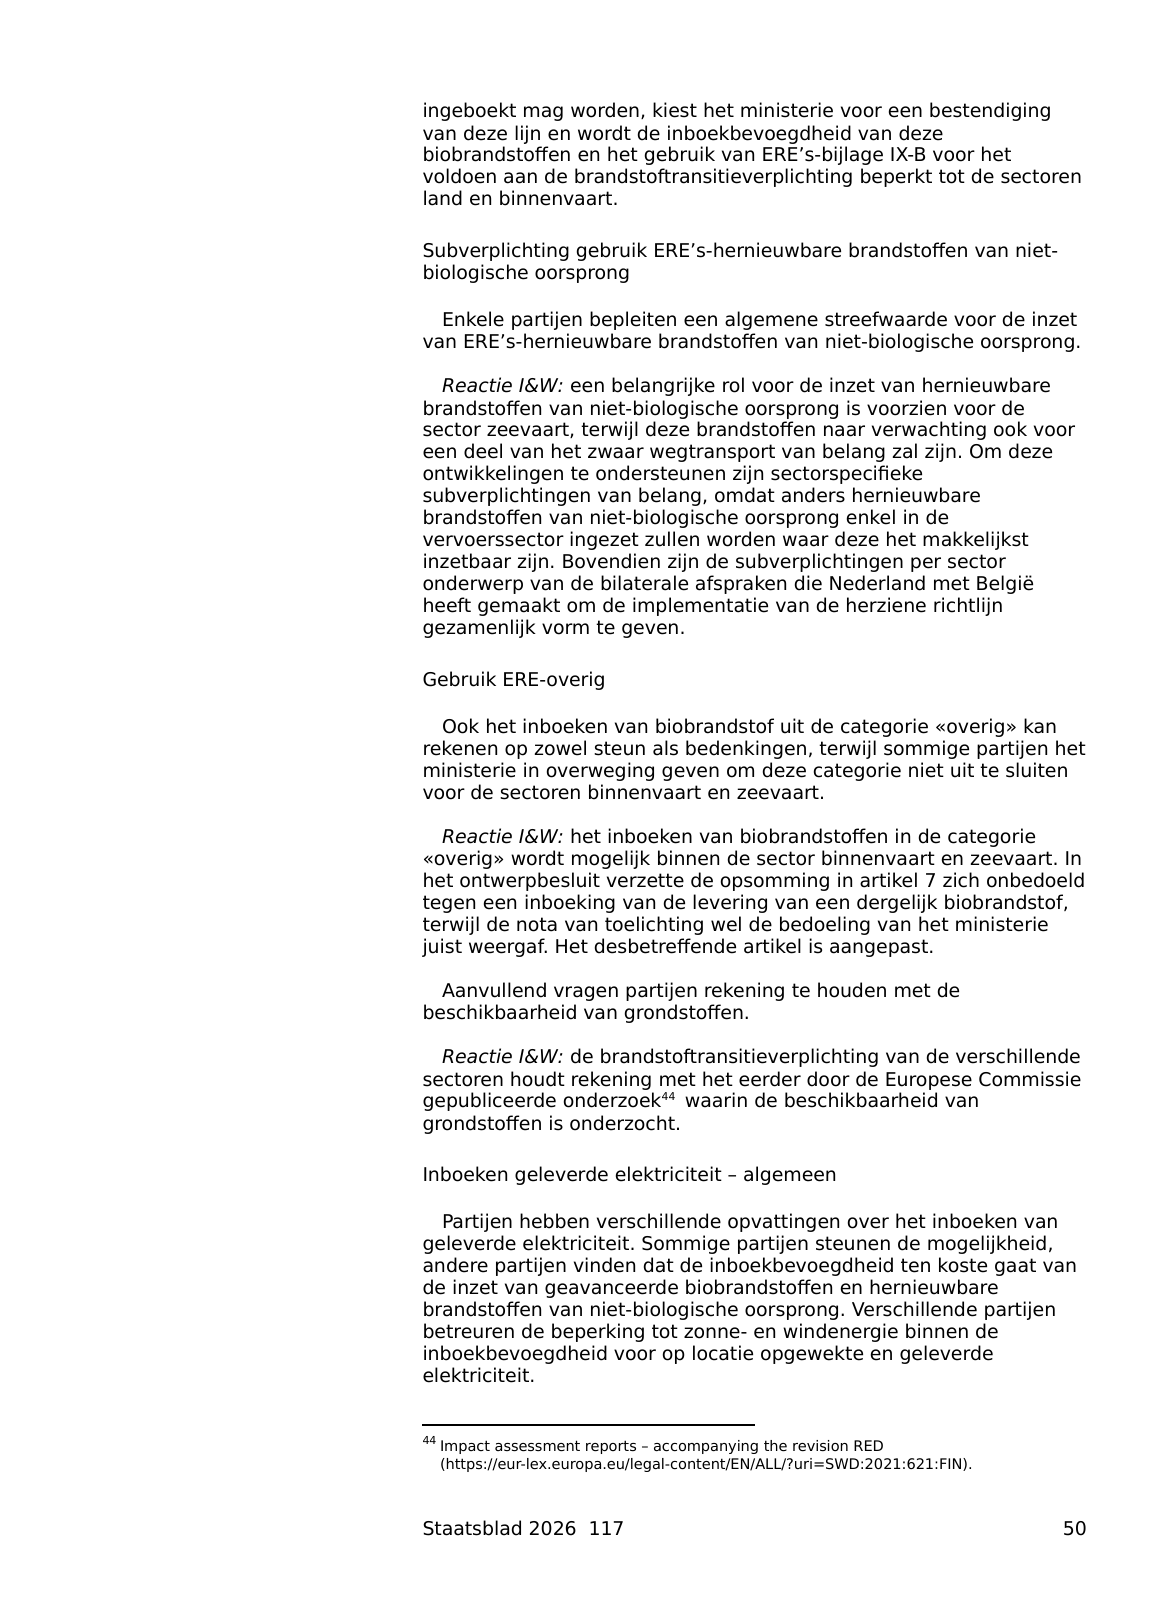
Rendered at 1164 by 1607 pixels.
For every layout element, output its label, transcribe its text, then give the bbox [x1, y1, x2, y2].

subtitle Subverplichting gebruik ERE’s-hernieuwbare brandstoffen van niet-biologische oorsprong [422, 240, 1087, 284]
subtitle Inboeken geleverde elektriciteit – algemeen [422, 1164, 1087, 1186]
text Reactie I&W: de brandstoftransitieverplichting van de verschillende sectoren houdt rekening met het eerder door de Europese Commissie gepubliceerde onderzoek waarin de beschikbaarheid van grondstoffen is onderzocht. [422, 1046, 1087, 1134]
text Ook het inboeken van biobrandstof uit de categorie «overig» kan rekenen op zowel steun als bedenkingen, terwijl sommige partijen het ministerie in overweging geven om deze categorie niet uit te sluiten voor de sectoren binnenvaart en zeevaart. [422, 716, 1087, 804]
text Impact assessment reports – accompanying the revision RED (https://eur-lex.europa.eu/legal-content/EN/ALL/?uri=SWD:2021:621:FIN). [422, 1434, 1087, 1473]
subtitle Gebruik ERE-overig [422, 669, 1087, 691]
text Reactie I&W: het inboeken van biobrandstoffen in de categorie «overig» wordt mogelijk binnen de sector binnenvaart en zeevaart. In het ontwerpbesluit verzette de opsomming in artikel 7 zich onbedoeld tegen een inboeking van de levering van een dergelijk biobrandstof, terwijl de nota van toelichting wel de bedoeling van het ministerie juist weergaf. Het desbetreffende artikel is aangepast. [422, 826, 1087, 958]
text Enkele partijen bepleiten een algemene streefwaarde voor de inzet van ERE’s-hernieuwbare brandstoffen van niet-biologische oorsprong. [422, 309, 1087, 353]
text ingeboekt mag worden, kiest het ministerie voor een bestendiging van deze lijn en wordt de inboekbevoegdheid van deze biobrandstoffen en het gebruik van ERE’s-bijlage IX-B voor het voldoen aan de brandstoftransitieverplichting beperkt tot de sectoren land en binnenvaart. [422, 100, 1087, 210]
text Aanvullend vragen partijen rekening te houden met de beschikbaarheid van grondstoffen. [422, 980, 1087, 1024]
text Partijen hebben verschillende opvattingen over het inboeken van geleverde elektriciteit. Sommige partijen steunen de mogelijkheid, andere partijen vinden dat de inboekbevoegdheid ten koste gaat van de inzet van geavanceerde biobrandstoffen en hernieuwbare brandstoffen van niet-biologische oorsprong. Verschillende partijen betreuren de beperking tot zonne- en windenergie binnen de inboekbevoegdheid voor op locatie opgewekte en geleverde elektriciteit. [422, 1211, 1087, 1387]
text Reactie I&W: een belangrijke rol voor de inzet van hernieuwbare brandstoffen van niet-biologische oorsprong is voorzien voor de sector zeevaart, terwijl deze brandstoffen naar verwachting ook voor een deel van het zwaar wegtransport van belang zal zijn. Om deze ontwikkelingen te ondersteunen zijn sectorspecifieke subverplichtingen van belang, omdat anders hernieuwbare brandstoffen van niet-biologische oorsprong enkel in de vervoerssector ingezet zullen worden waar deze het makkelijkst inzetbaar zijn. Bovendien zijn de subverplichtingen per sector onderwerp van de bilaterale afspraken die Nederland met België heeft gemaakt om de implementatie van de herziene richtlijn gezamenlijk vorm te geven. [422, 375, 1087, 639]
